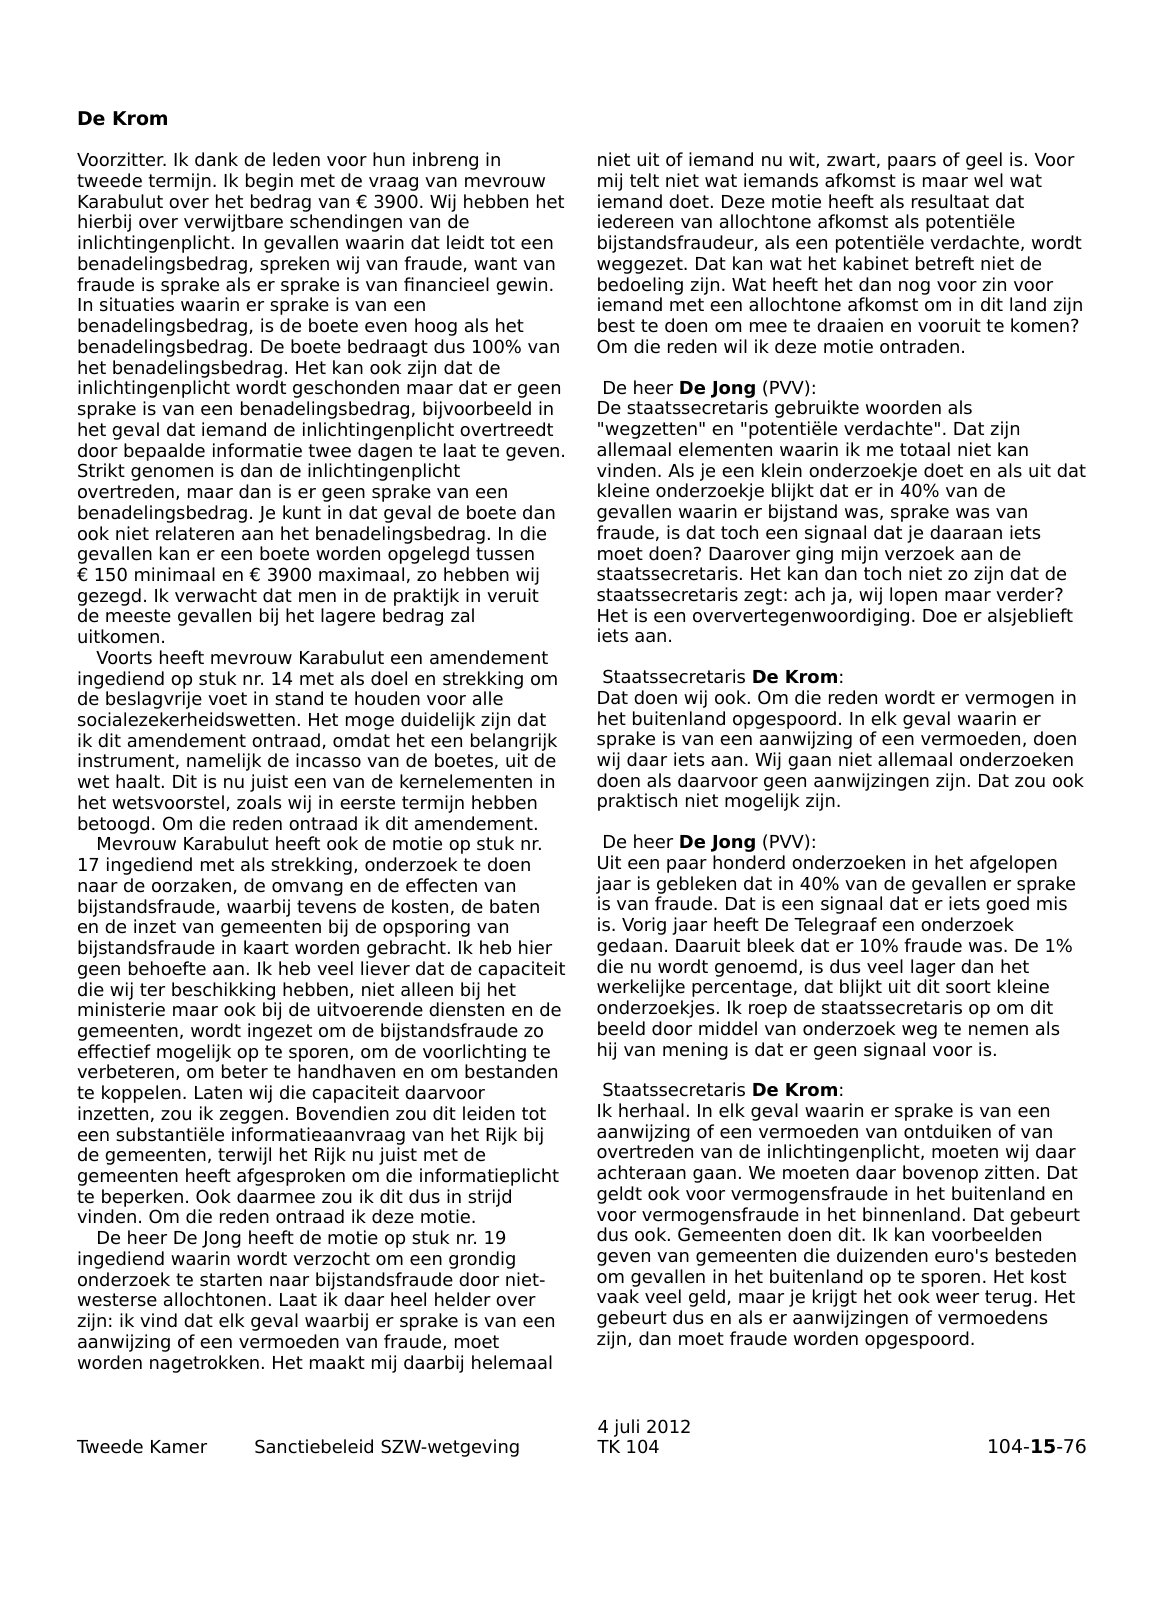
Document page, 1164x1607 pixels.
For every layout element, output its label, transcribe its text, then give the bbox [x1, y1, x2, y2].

text Ik herhaal. In elk geval waarin er sprake is van een aanwijzing of een vermoeden van ontduiken of van overtreden van de inlichtingenplicht, moeten wij daar achteraan gaan. We moeten daar bovenop zitten. Dat geldt ook voor vermogensfraude in het buitenland en voor vermogensfraude in het binnenland. Dat gebeurt dus ook. Gemeenten doen dit. Ik kan voorbeelden geven van gemeenten die duizenden euro's besteden om gevallen in het buitenland op te sporen. Het kost vaak veel geld, maar je krijgt het ook weer terug. Het gebeurt dus en als er aanwijzingen of vermoedens zijn, dan moet fraude worden opgespoord. [596, 1101, 1087, 1349]
text Uit een paar honderd onderzoeken in het afgelopen jaar is gebleken dat in 40% van de gevallen er sprake is van fraude. Dat is een signaal dat er iets goed mis is. Vorig jaar heeft De Telegraaf een onderzoek gedaan. Daaruit bleek dat er 10% fraude was. De 1% die nu wordt genoemd, is dus veel lager dan het werkelijke percentage, dat blijkt uit dit soort kleine onderzoekjes. Ik roep de staatssecretaris op om dit beeld door middel van onderzoek weg te nemen als hij van mening is dat er geen signaal voor is. [596, 853, 1087, 1060]
text De heer De Jong (PVV): [596, 377, 1087, 398]
text niet uit of iemand nu wit, zwart, paars of geel is. Voor mij telt niet wat iemands afkomst is maar wel wat iemand doet. Deze motie heeft als resultaat dat iedereen van allochtone afkomst als potentiële bijstandsfraudeur, als een potentiële verdachte, wordt weggezet. Dat kan wat het kabinet betreft niet de bedoeling zijn. Wat heeft het dan nog voor zin voor iemand met een allochtone afkomst om in dit land zijn best te doen om mee te draaien en vooruit te komen? Om die reden wil ik deze motie ontraden. [596, 150, 1087, 357]
text De heer De Jong heeft de motie op stuk nr. 19 ingediend waarin wordt verzocht om een grondig onderzoek te starten naar bijstandsfraude door niet-westerse allochtonen. Laat ik daar heel helder over zijn: ik vind dat elk geval waarbij er sprake is van een aanwijzing of een vermoeden van fraude, moet worden nagetrokken. Het maakt mij daarbij helemaal [77, 1228, 567, 1373]
text Mevrouw Karabulut heeft ook de motie op stuk nr. 17 ingediend met als strekking, onderzoek te doen naar de oorzaken, de omvang en de effecten van bijstandsfraude, waarbij tevens de kosten, de baten en de inzet van gemeenten bij de opsporing van bijstandsfraude in kaart worden gebracht. Ik heb hier geen behoefte aan. Ik heb veel liever dat de capaciteit die wij ter beschikking hebben, niet alleen bij het ministerie maar ook bij de uitvoerende diensten en de gemeenten, wordt ingezet om de bijstandsfraude zo effectief mogelijk op te sporen, om de voorlichting te verbeteren, om beter te handhaven en om bestanden te koppelen. Laten wij die capaciteit daarvoor inzetten, zou ik zeggen. Bovendien zou dit leiden tot een substantiële informatieaanvraag van het Rijk bij de gemeenten, terwijl het Rijk nu juist met de gemeenten heeft afgesproken om die informatieplicht te beperken. Ook daarmee zou ik dit dus in strijd vinden. Om die reden ontraad ik deze motie. [77, 834, 567, 1228]
text Staatssecretaris De Krom: [596, 1080, 1087, 1101]
text Dat doen wij ook. Om die reden wordt er vermogen in het buitenland opgespoord. In elk geval waarin er sprake is van een aanwijzing of een vermoeden, doen wij daar iets aan. Wij gaan niet allemaal onderzoeken doen als daarvoor geen aanwijzingen zijn. Dat zou ook praktisch niet mogelijk zijn. [596, 688, 1087, 812]
text De staatssecretaris gebruikte woorden als "wegzetten" en "potentiële verdachte". Dat zijn allemaal elementen waarin ik me totaal niet kan vinden. Als je een klein onderzoekje doet en als uit dat kleine onderzoekje blijkt dat er in 40% van de gevallen waarin er bijstand was, sprake was van fraude, is dat toch een signaal dat je daaraan iets moet doen? Daarover ging mijn verzoek aan de staatssecretaris. Het kan dan toch niet zo zijn dat de staatssecretaris zegt: ach ja, wij lopen maar verder? Het is een oververtegenwoordiging. Doe er alsjeblieft iets aan. [596, 398, 1087, 647]
text Voorzitter. Ik dank de leden voor hun inbreng in tweede termijn. Ik begin met de vraag van mevrouw Karabulut over het bedrag van € 3900. Wij hebben het hierbij over verwijtbare schendingen van de inlichtingenplicht. In gevallen waarin dat leidt tot een benadelingsbedrag, spreken wij van fraude, want van fraude is sprake als er sprake is van financieel gewin. In situaties waarin er sprake is van een benadelingsbedrag, is de boete even hoog als het benadelingsbedrag. De boete bedraagt dus 100% van het benadelingsbedrag. Het kan ook zijn dat de inlichtingenplicht wordt geschonden maar dat er geen sprake is van een benadelingsbedrag, bijvoorbeeld in het geval dat iemand de inlichtingenplicht overtreedt door bepaalde informatie twee dagen te laat te geven. Strikt genomen is dan de inlichtingenplicht overtreden, maar dan is er geen sprake van een benadelingsbedrag. Je kunt in dat geval de boete dan ook niet relateren aan het benadelingsbedrag. In die gevallen kan er een boete worden opgelegd tussen € 150 minimaal en € 3900 maximaal, zo hebben wij gezegd. Ik verwacht dat men in de praktijk in veruit de meeste gevallen bij het lagere bedrag zal uitkomen. [77, 150, 567, 648]
text Staatssecretaris De Krom: [596, 667, 1087, 688]
text De heer De Jong (PVV): [596, 832, 1087, 853]
text Voorts heeft mevrouw Karabulut een amendement ingediend op stuk nr. 14 met als doel en strekking om de beslagvrije voet in stand te houden voor alle socialezekerheidswetten. Het moge duidelijk zijn dat ik dit amendement ontraad, omdat het een belangrijk instrument, namelijk de incasso van de boetes, uit de wet haalt. Dit is nu juist een van de kernelementen in het wetsvoorstel, zoals wij in eerste termijn hebben betoogd. Om die reden ontraad ik dit amendement. [77, 648, 567, 834]
